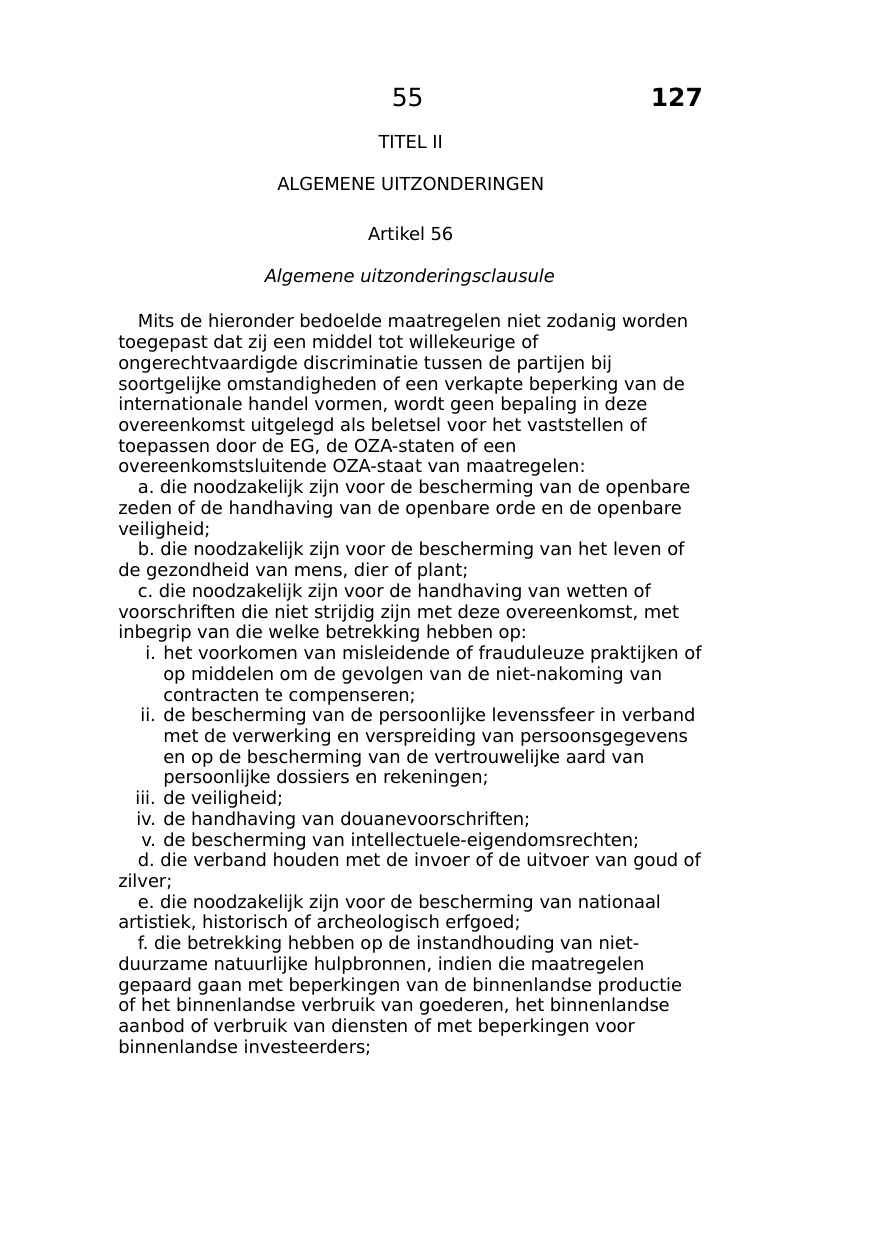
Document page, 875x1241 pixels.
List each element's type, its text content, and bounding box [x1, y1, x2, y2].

text ii. de bescherming van de persoonlijke levenssfeer in verband met de verwerking en verspreiding van persoonsgegevens en op de bescherming van de vertrouwelijke aard van persoonlijke dossiers en rekeningen; [118, 705, 703, 788]
text c. die noodzakelijk zijn voor de handhaving van wetten of voorschriften die niet strijdig zijn met deze overeenkomst, met inbegrip van die welke betrekking hebben op: [118, 581, 703, 643]
text b. die noodzakelijk zijn voor de bescherming van het leven of de gezondheid van mens, dier of plant; [118, 539, 703, 581]
text Mits de hieronder bedoelde maatregelen niet zodanig worden toegepast dat zij een middel tot willekeurige of ongerechtvaardigde discriminatie tussen de partijen bij soortgelijke omstandigheden of een verkapte beperking van de internationale handel vormen, wordt geen bepaling in deze overeenkomst uitgelegd als beletsel voor het vaststellen of toepassen door de EG, de OZA-staten of een overeenkomstsluitende OZA-staat van maatregelen: [118, 311, 703, 477]
text iii. de veiligheid; [118, 788, 703, 809]
subtitle TITEL II ALGEMENE UITZONDERINGEN [118, 132, 703, 194]
text d. die verband houden met de invoer of de uitvoer van goud of zilver; [118, 850, 703, 892]
text iv. de handhaving van douanevoorschriften; [118, 809, 703, 829]
subtitle Artikel 56 Algemene uitzonderingsclausule [118, 224, 703, 286]
text a. die noodzakelijk zijn voor de bescherming van de openbare zeden of de handhaving van de openbare orde en de openbare veiligheid; [118, 477, 703, 539]
text e. die noodzakelijk zijn voor de bescherming van nationaal artistiek, historisch of archeologisch erfgoed; [118, 892, 703, 933]
text v. de bescherming van intellectuele-eigendomsrechten; [118, 829, 703, 850]
text f. die betrekking hebben op de instandhouding van niet-duurzame natuurlijke hulpbronnen, indien die maatregelen gepaard gaan met beperkingen van de binnenlandse productie of het binnenlandse verbruik van goederen, het binnenlandse aanbod of verbruik van diensten of met beperkingen voor binnenlandse investeerders; [118, 933, 703, 1057]
text i. het voorkomen van misleidende of frauduleuze praktijken of op middelen om de gevolgen van de niet-nakoming van contracten te compenseren; [118, 643, 703, 705]
